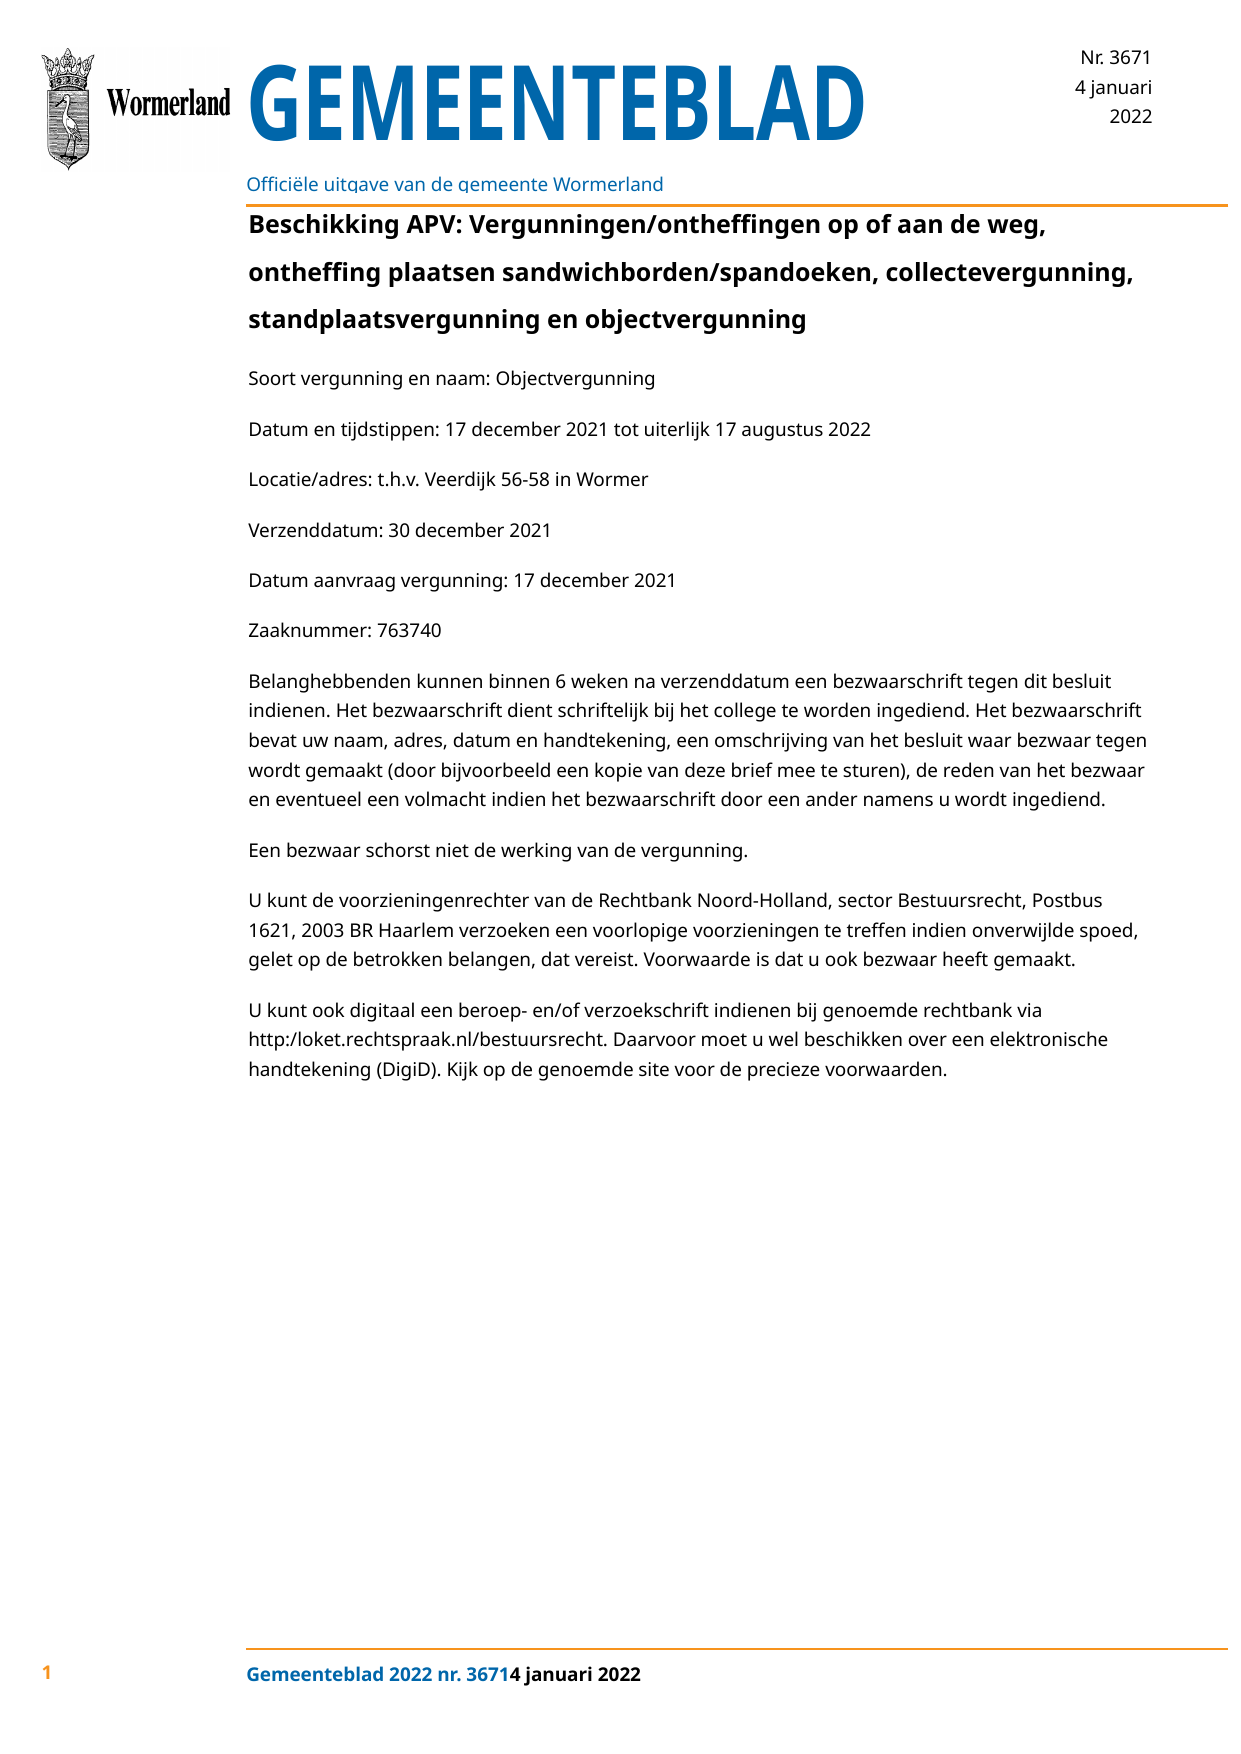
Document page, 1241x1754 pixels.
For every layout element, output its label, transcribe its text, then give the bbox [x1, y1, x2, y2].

text Datum aanvraag vergunning: 17 december 2021 [248, 567, 1152, 593]
text Verzenddatum: 30 december 2021 [248, 517, 1152, 542]
text U kunt de voorzieningenrechter van de Rechtbank Noord-Holland, sector Bestuursrecht, Postbus 1621, 2003 BR Haarlem verzoeken een voorlopige voorzieningen te treffen indien onverwijlde spoed, gelet op de betrokken belangen, dat vereist. Voorwaarde is dat u ook bezwaar heeft gemaakt. [248, 887, 1152, 972]
text Datum en tijdstippen: 17 december 2021 tot uiterlijk 17 augustus 2022 [248, 416, 1152, 442]
picture [41, 47, 231, 172]
text Een bezwaar schorst niet de werking van de vergunning. [248, 837, 1152, 862]
text Beschikking APV: Vergunningen/ontheffingen op of aan de weg, ontheffing plaatsen sandwichborden/spandoeken, collectevergunning, standplaatsvergunning en objectvergunning [248, 207, 1152, 336]
text Soort vergunning en naam: Objectvergunning [248, 366, 1152, 391]
text Locatie/adres: t.h.v. Veerdijk 56-58 in Wormer [248, 466, 1152, 492]
text Zaaknummer: 763740 [248, 618, 1152, 643]
text U kunt ook digitaal een beroep- en/of verzoekschrift indienen bij genoemde rechtbank via http:/loket.rechtspraak.nl/bestuursrecht. Daarvoor moet u wel beschikken over een elektronische handtekening (DigiD). Kijk op de genoemde site voor de precieze voorwaarden. [248, 997, 1152, 1082]
text Belanghebbenden kunnen binnen 6 weken na verzenddatum een bezwaarschrift tegen dit besluit indienen. Het bezwaarschrift dient schriftelijk bij het college te worden ingediend. Het bezwaarschrift bevat uw naam, adres, datum en handtekening, een omschrijving van het besluit waar bezwaar tegen wordt gemaakt (door bijvoorbeeld een kopie van deze brief mee te sturen), de reden van het bezwaar en eventueel een volmacht indien het bezwaarschrift door een ander namens u wordt ingediend. [248, 668, 1152, 812]
